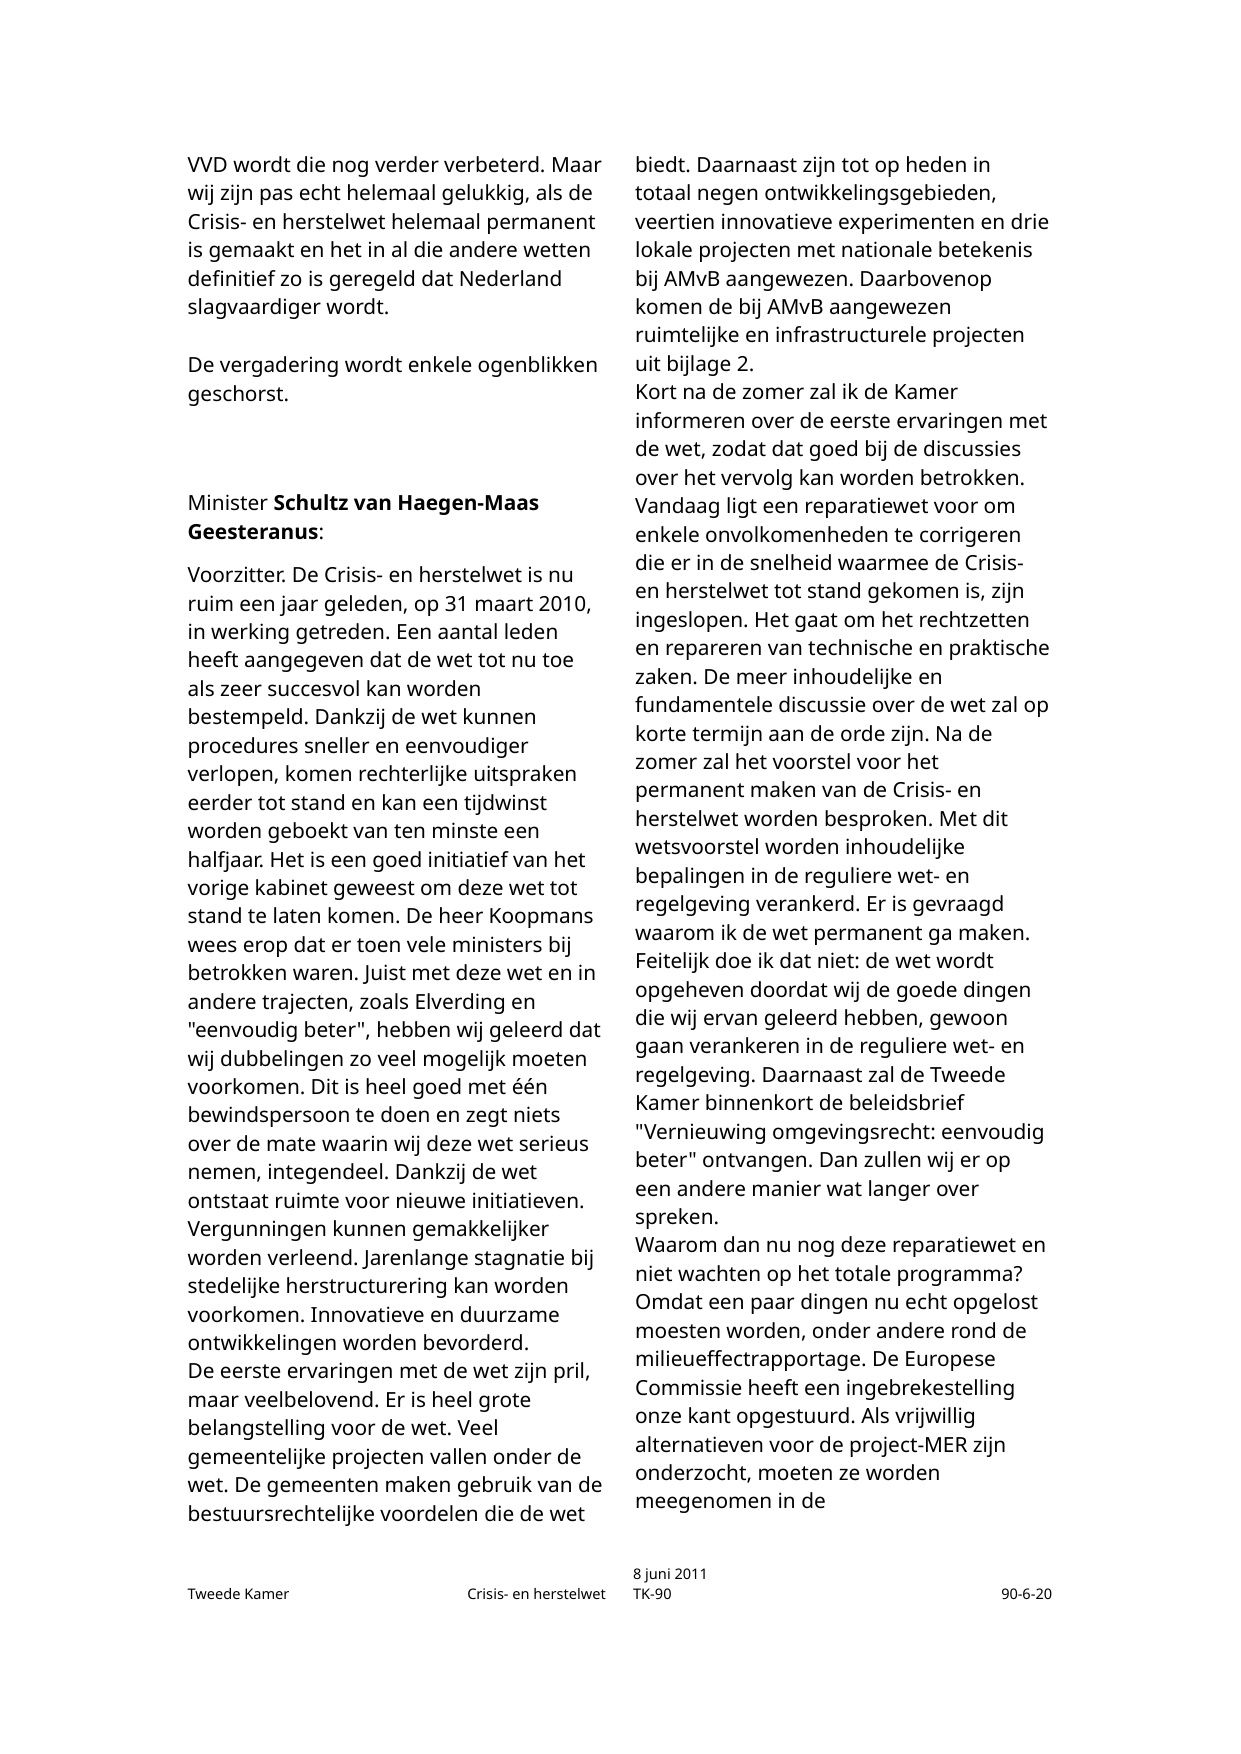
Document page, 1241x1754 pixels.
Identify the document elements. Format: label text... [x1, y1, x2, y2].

text Voorzitter. De Crisis- en herstelwet is nu ruim een jaar geleden, op 31 maart 2010, in werking getreden. Een aantal leden heeft aangegeven dat de wet tot nu toe als zeer succesvol kan worden bestempeld. Dankzij de wet kunnen procedures sneller en eenvoudiger verlopen, komen rechterlijke uitspraken eerder tot stand en kan een tijdwinst worden geboekt van ten minste een halfjaar. Het is een goed initiatief van het vorige kabinet geweest om deze wet tot stand te laten komen. De heer Koopmans wees erop dat er toen vele ministers bij betrokken waren. Juist met deze wet en in andere trajecten, zoals Elverding en "eenvoudig beter", hebben wij geleerd dat wij dubbelingen zo veel mogelijk moeten voorkomen. Dit is heel goed met één bewindspersoon te doen en zegt niets over de mate waarin wij deze wet serieus nemen, integendeel. Dankzij de wet ontstaat ruimte voor nieuwe initiatieven. Vergunningen kunnen gemakkelijker worden verleend. Jarenlange stagnatie bij stedelijke herstructurering kan worden voorkomen. Innovatieve en duurzame ontwikkelingen worden bevorderd. [187, 560, 605, 1357]
text De eerste ervaringen met de wet zijn pril, maar veelbelovend. Er is heel grote belangstelling voor de wet. Veel gemeentelijke projecten vallen onder de wet. De gemeenten maken gebruik van de bestuursrechtelijke voordelen die de wet [187, 1357, 605, 1527]
text Minister Schultz van Haegen-Maas Geesteranus: [187, 488, 605, 545]
text Kort na de zomer zal ik de Kamer informeren over de eerste ervaringen met de wet, zodat dat goed bij de discussies over het vervolg kan worden betrokken. [635, 377, 1053, 491]
text VVD wordt die nog verder verbeterd. Maar wij zijn pas echt helemaal gelukkig, als de Crisis- en herstelwet helemaal permanent is gemaakt en het in al die andere wetten definitief zo is geregeld dat Nederland slagvaardiger wordt. [187, 150, 605, 321]
text Vandaag ligt een reparatiewet voor om enkele onvolkomenheden te corrigeren die er in de snelheid waarmee de Crisis- en herstelwet tot stand gekomen is, zijn ingeslopen. Het gaat om het rechtzetten en repareren van technische en praktische zaken. De meer inhoudelijke en fundamentele discussie over de wet zal op korte termijn aan de orde zijn. Na de zomer zal het voorstel voor het permanent maken van de Crisis- en herstelwet worden besproken. Met dit wetsvoorstel worden inhoudelijke bepalingen in de reguliere wet- en regelgeving verankerd. Er is gevraagd waarom ik de wet permanent ga maken. Feitelijk doe ik dat niet: de wet wordt opgeheven doordat wij de goede dingen die wij ervan geleerd hebben, gewoon gaan verankeren in de reguliere wet- en regelgeving. Daarnaast zal de Tweede Kamer binnenkort de beleidsbrief "Vernieuwing omgevingsrecht: eenvoudig beter" ontvangen. Dan zullen wij er op een andere manier wat langer over spreken. [635, 491, 1053, 1231]
text De vergadering wordt enkele ogenblikken geschorst. [187, 351, 605, 407]
text Waarom dan nu nog deze reparatiewet en niet wachten op het totale programma? Omdat een paar dingen nu echt opgelost moesten worden, onder andere rond de milieueffectrapportage. De Europese Commissie heeft een ingebrekestelling onze kant opgestuurd. Als vrijwillig alternatieven voor de project-MER zijn onderzocht, moeten ze worden meegenomen in de [635, 1231, 1053, 1515]
text  [187, 437, 605, 466]
text biedt. Daarnaast zijn tot op heden in totaal negen ontwikkelingsgebieden, veertien innovatieve experimenten en drie lokale projecten met nationale betekenis bij AMvB aangewezen. Daarbovenop komen de bij AMvB aangewezen ruimtelijke en infrastructurele projecten uit bijlage 2. [635, 150, 1053, 377]
